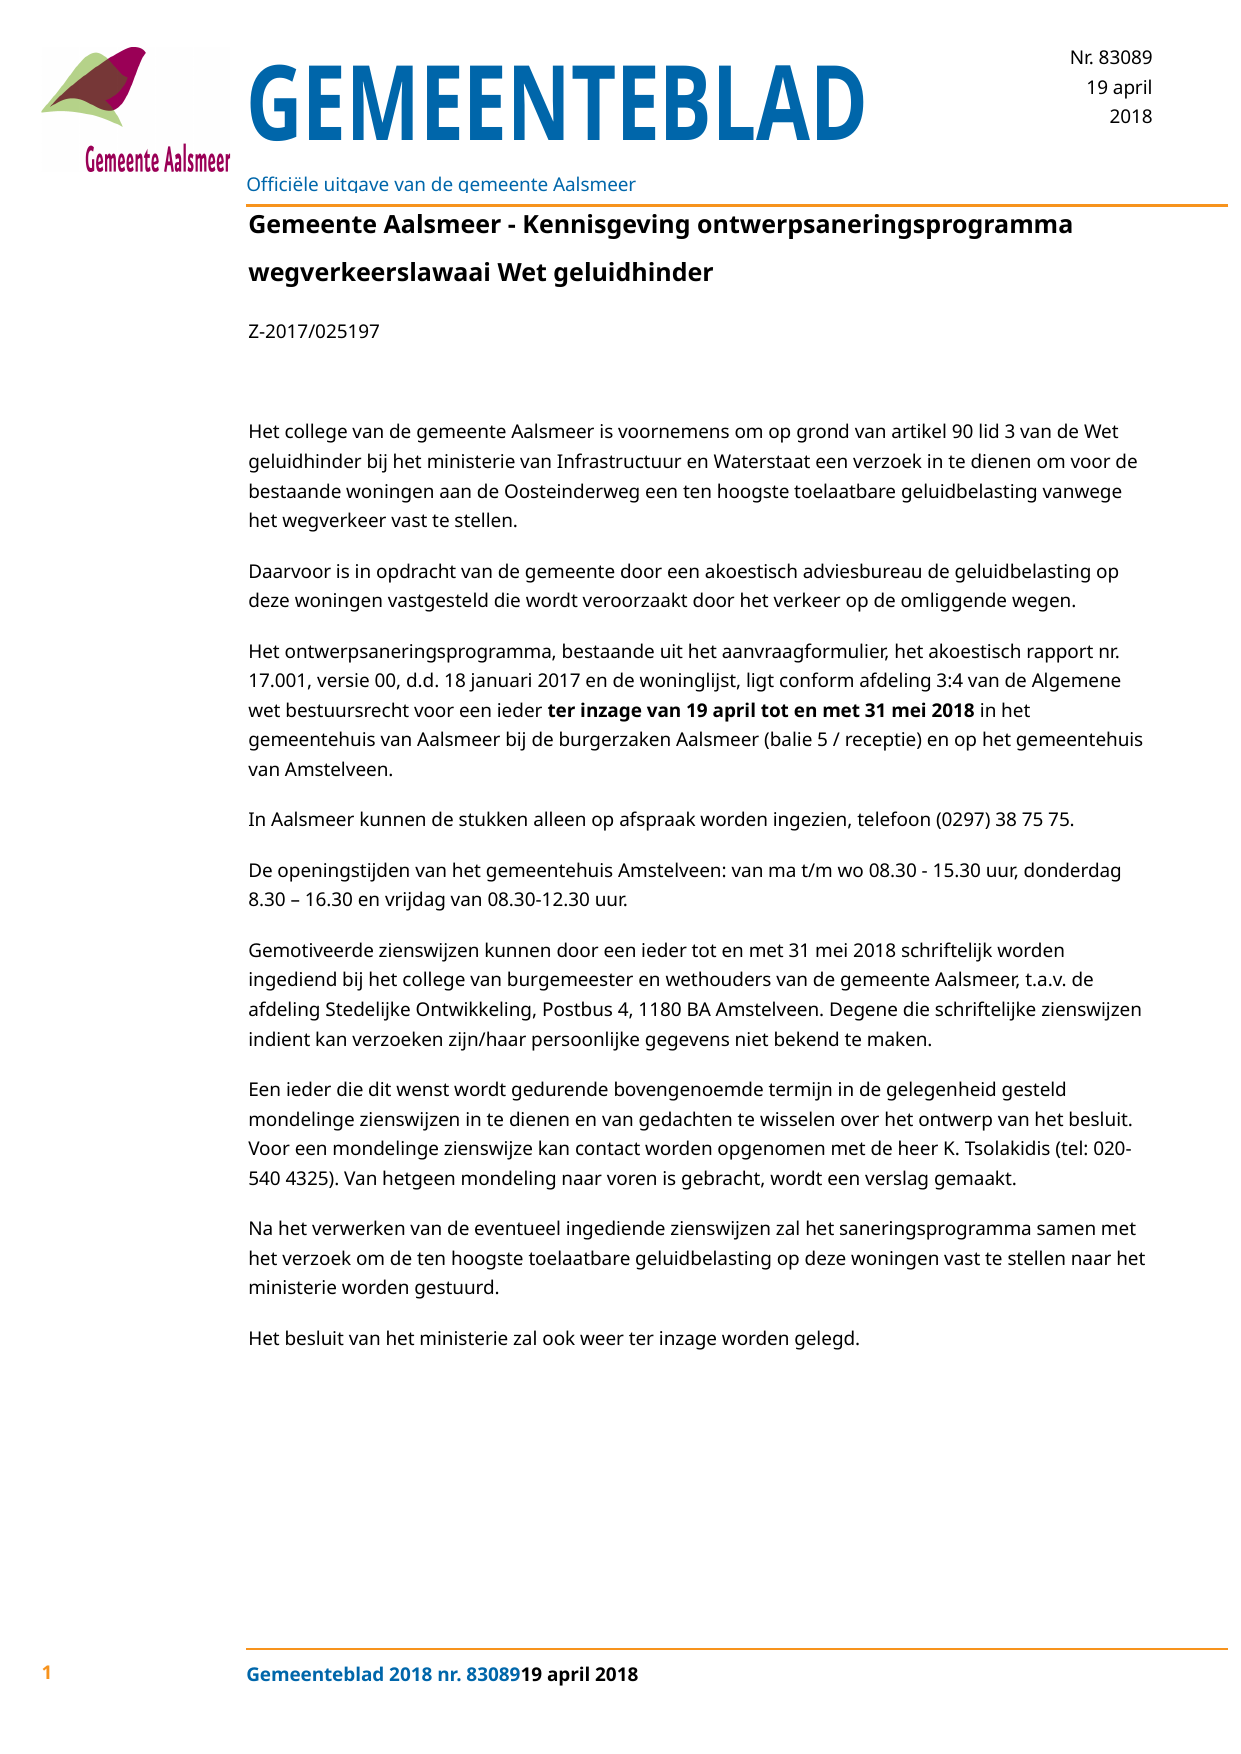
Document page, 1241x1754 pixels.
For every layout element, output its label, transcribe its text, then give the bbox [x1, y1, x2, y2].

picture [41, 47, 231, 172]
text In Aalsmeer kunnen de stukken alleen op afspraak worden ingezien, telefoon (0297) 38 75 75. [248, 807, 1152, 832]
text Het college van de gemeente Aalsmeer is voornemens om op grond van artikel 90 lid 3 van de Wet geluidhinder bij het ministerie van Infrastructuur en Waterstaat een verzoek in te dienen om voor de bestaande woningen aan de Oosteinderweg een ten hoogste toelaatbare geluidbelasting vanwege het wegverkeer vast te stellen. [248, 419, 1152, 533]
text Gemeente Aalsmeer - Kennisgeving ontwerpsaneringsprogramma wegverkeerslawaai Wet geluidhinder [248, 207, 1152, 288]
text Het besluit van het ministerie zal ook weer ter inzage worden gelegd. [248, 1325, 1152, 1351]
text De openingstijden van het gemeentehuis Amstelveen: van ma t/m wo 08.30 - 15.30 uur, donderdag 8.30 – 16.30 en vrijdag van 08.30-12.30 uur. [248, 857, 1152, 912]
text Een ieder die dit wenst wordt gedurende bovengenoemde termijn in de gelegen­heid gesteld mondelinge zienswijzen in te dienen en van gedachten te wisselen over het ontwerp van het besluit. Voor een mondelinge zienswijze kan contact worden opgenomen met de heer K. Tsolakidis (tel: 020-540 4325). Van hetgeen mondeling naar voren is gebracht, wordt een verslag gemaakt. [248, 1076, 1152, 1191]
text Z-2017/025197 [248, 318, 1152, 344]
text Na het verwerken van de eventueel ingediende zienswijzen zal het saneringsprogramma samen met het verzoek om de ten hoogste toelaatbare geluidbelasting op deze woningen vast te stellen naar het ministerie worden gestuurd. [248, 1215, 1152, 1300]
text Daarvoor is in opdracht van de gemeente door een akoestisch adviesbureau de geluidbelasting op deze woningen vastgesteld die wordt veroorzaakt door het verkeer op de omliggende wegen. [248, 558, 1152, 613]
text Gemotiveerde zienswijzen kunnen door een ieder tot en met 31 mei 2018 schrif­telijk worden ingediend bij het college van bur­gemeester en wethouders van de gemeente Aalsmeer, t.a.v. de afdeling Stedelijke Ontwikkeling, Postbus 4, 1180 BA Amstelveen. Degene die schriftelijke zienswijzen indient kan verzoeken zijn/­haar persoonlijke gegevens niet bekend te maken. [248, 937, 1152, 1052]
text Het ontwerpsaneringsprogramma, bestaande uit het aanvraagformulier, het akoestisch rapport nr. 17.001, versie 00, d.d. 18 januari 2017 en de woninglijst, ligt conform afdeling 3:4 van de Algemene wet bestuursrecht voor een ieder ter inzage van 19 april tot en met 31 mei 2018 in het gemeentehuis van Aalsmeer bij de burgerzaken Aalsmeer (balie 5 / receptie) en op het gemeentehuis van Amstelveen. [248, 638, 1152, 782]
